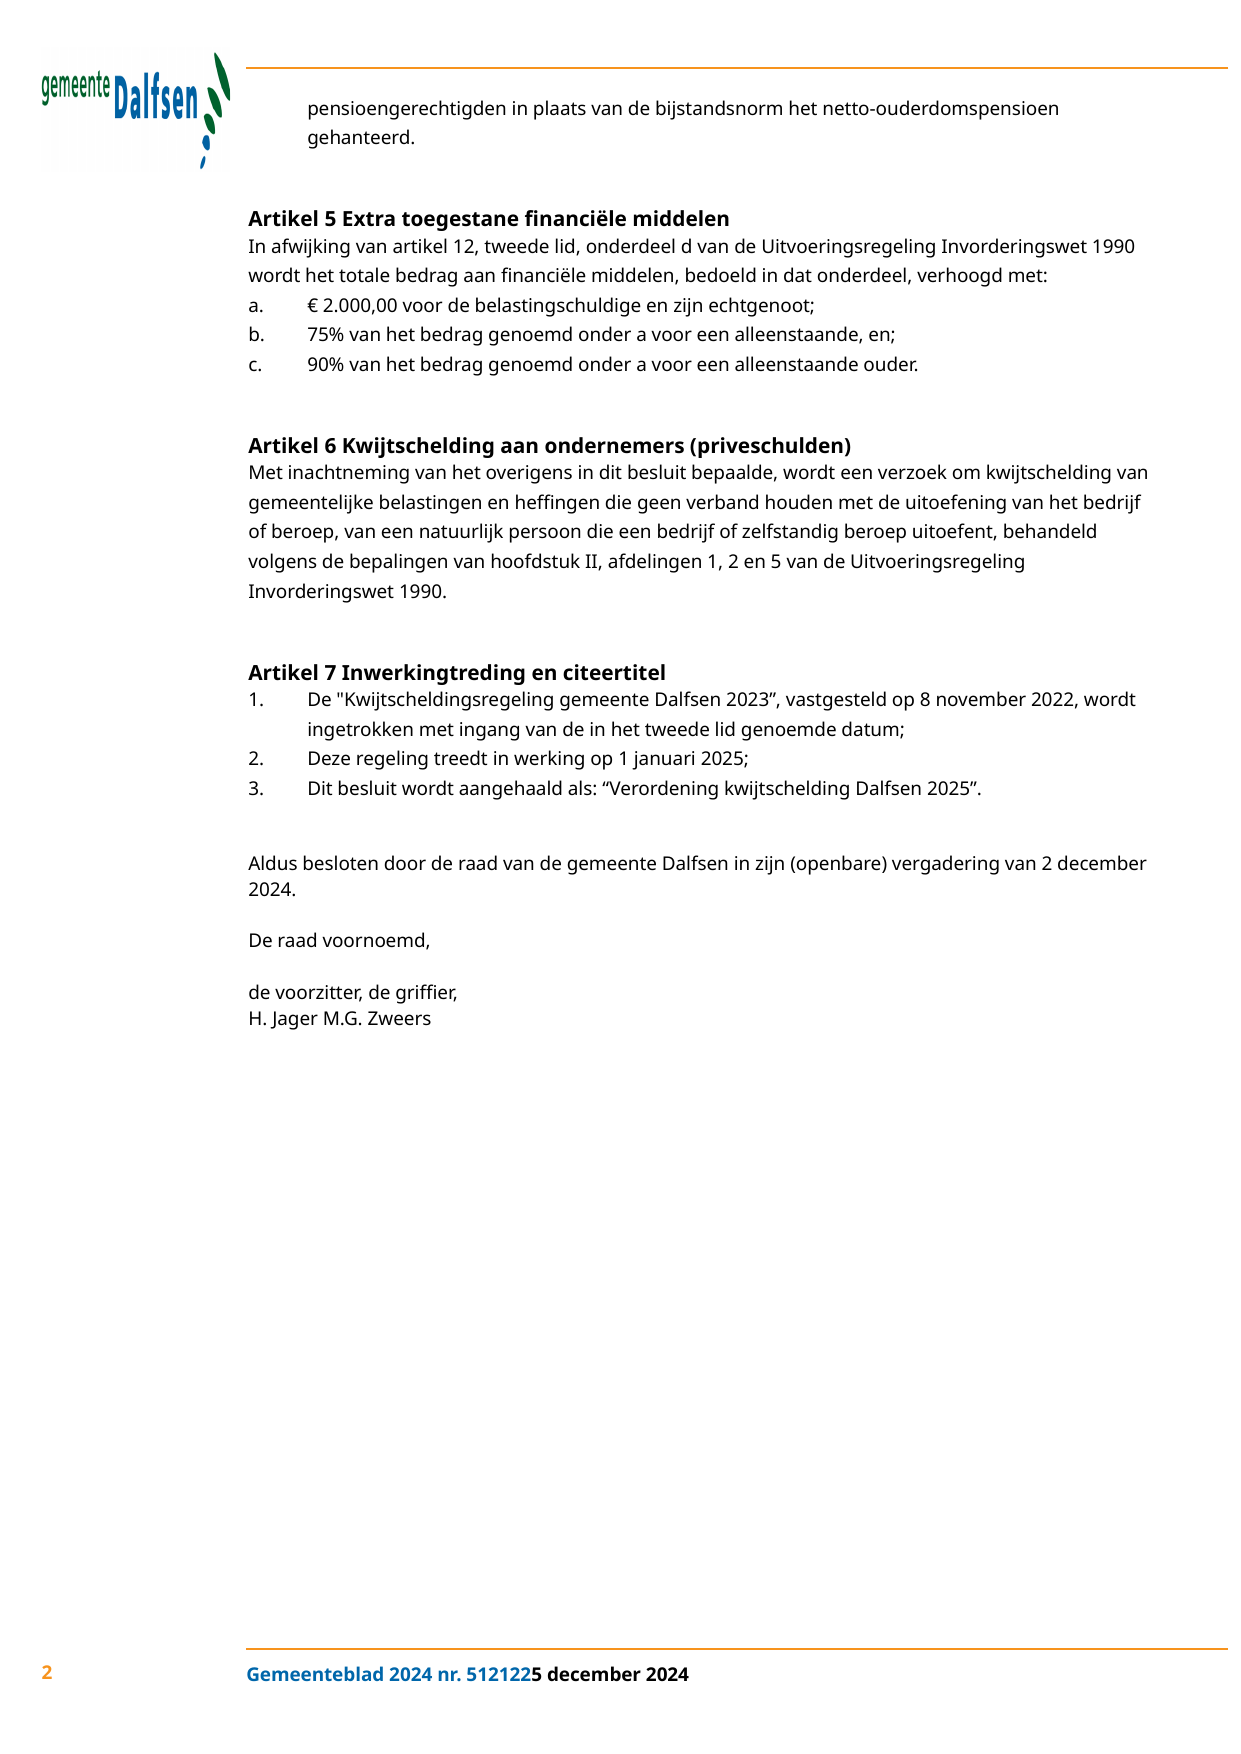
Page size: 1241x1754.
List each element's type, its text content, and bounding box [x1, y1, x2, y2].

list € 2.000,00 voor de belastingschuldige en zijn echtgenoot; [248, 292, 1152, 318]
text De raad voornoemd, [248, 927, 1152, 953]
text Artikel 6 Kwijtschelding aan ondernemers (priveschulden) [248, 431, 1152, 459]
text In afwijking van artikel 12, tweede lid, onderdeel d van de Uitvoeringsregeling Invorderingswet 1990 wordt het totale bedrag aan financiële middelen, bedoeld in dat onderdeel, verhoogd met: [248, 233, 1152, 288]
text H. Jager M.G. Zweers [248, 1005, 1152, 1030]
text Artikel 5 Extra toegestane financiële middelen [248, 204, 1152, 233]
text Aldus besloten door de raad van de gemeente Dalfsen in zijn (openbare) vergadering van 2 december 2024. [248, 850, 1152, 902]
list 90% van het bedrag genoemd onder a voor een alleenstaande ouder. [248, 351, 1152, 377]
list pensioengerechtigden in plaats van de bijstandsnorm het netto-ouderdomspensioen gehanteerd. [248, 95, 1152, 150]
list 75% van het bedrag genoemd onder a voor een alleenstaande, en; [248, 322, 1152, 347]
text de voorzitter, de griffier, [248, 979, 1152, 1005]
list Dit besluit wordt aangehaald als: “Verordening kwijtschelding Dalfsen 2025”. [248, 775, 1152, 801]
text Artikel 7 Inwerkingtreding en citeertitel [248, 658, 1152, 686]
list De "Kwijtscheldingsregeling gemeente Dalfsen 2023”, vastgesteld op 8 november 2022, wordt ingetrokken met ingang van de in het tweede lid genoemde datum; [248, 686, 1152, 742]
list Deze regeling treedt in werking op 1 januari 2025; [248, 746, 1152, 771]
text Met inachtneming van het overigens in dit besluit bepaalde, wordt een verzoek om kwijtschelding van gemeentelijke belastingen en heffingen die geen verband houden met de uitoefening van het bedrijf of beroep, van een natuurlijk persoon die een bedrijf of zelfstandig beroep uitoefent, behandeld volgens de bepalingen van hoofdstuk II, afdelingen 1, 2 en 5 van de Uitvoeringsregeling Invorderingswet 1990. [248, 459, 1152, 604]
picture [41, 47, 231, 172]
